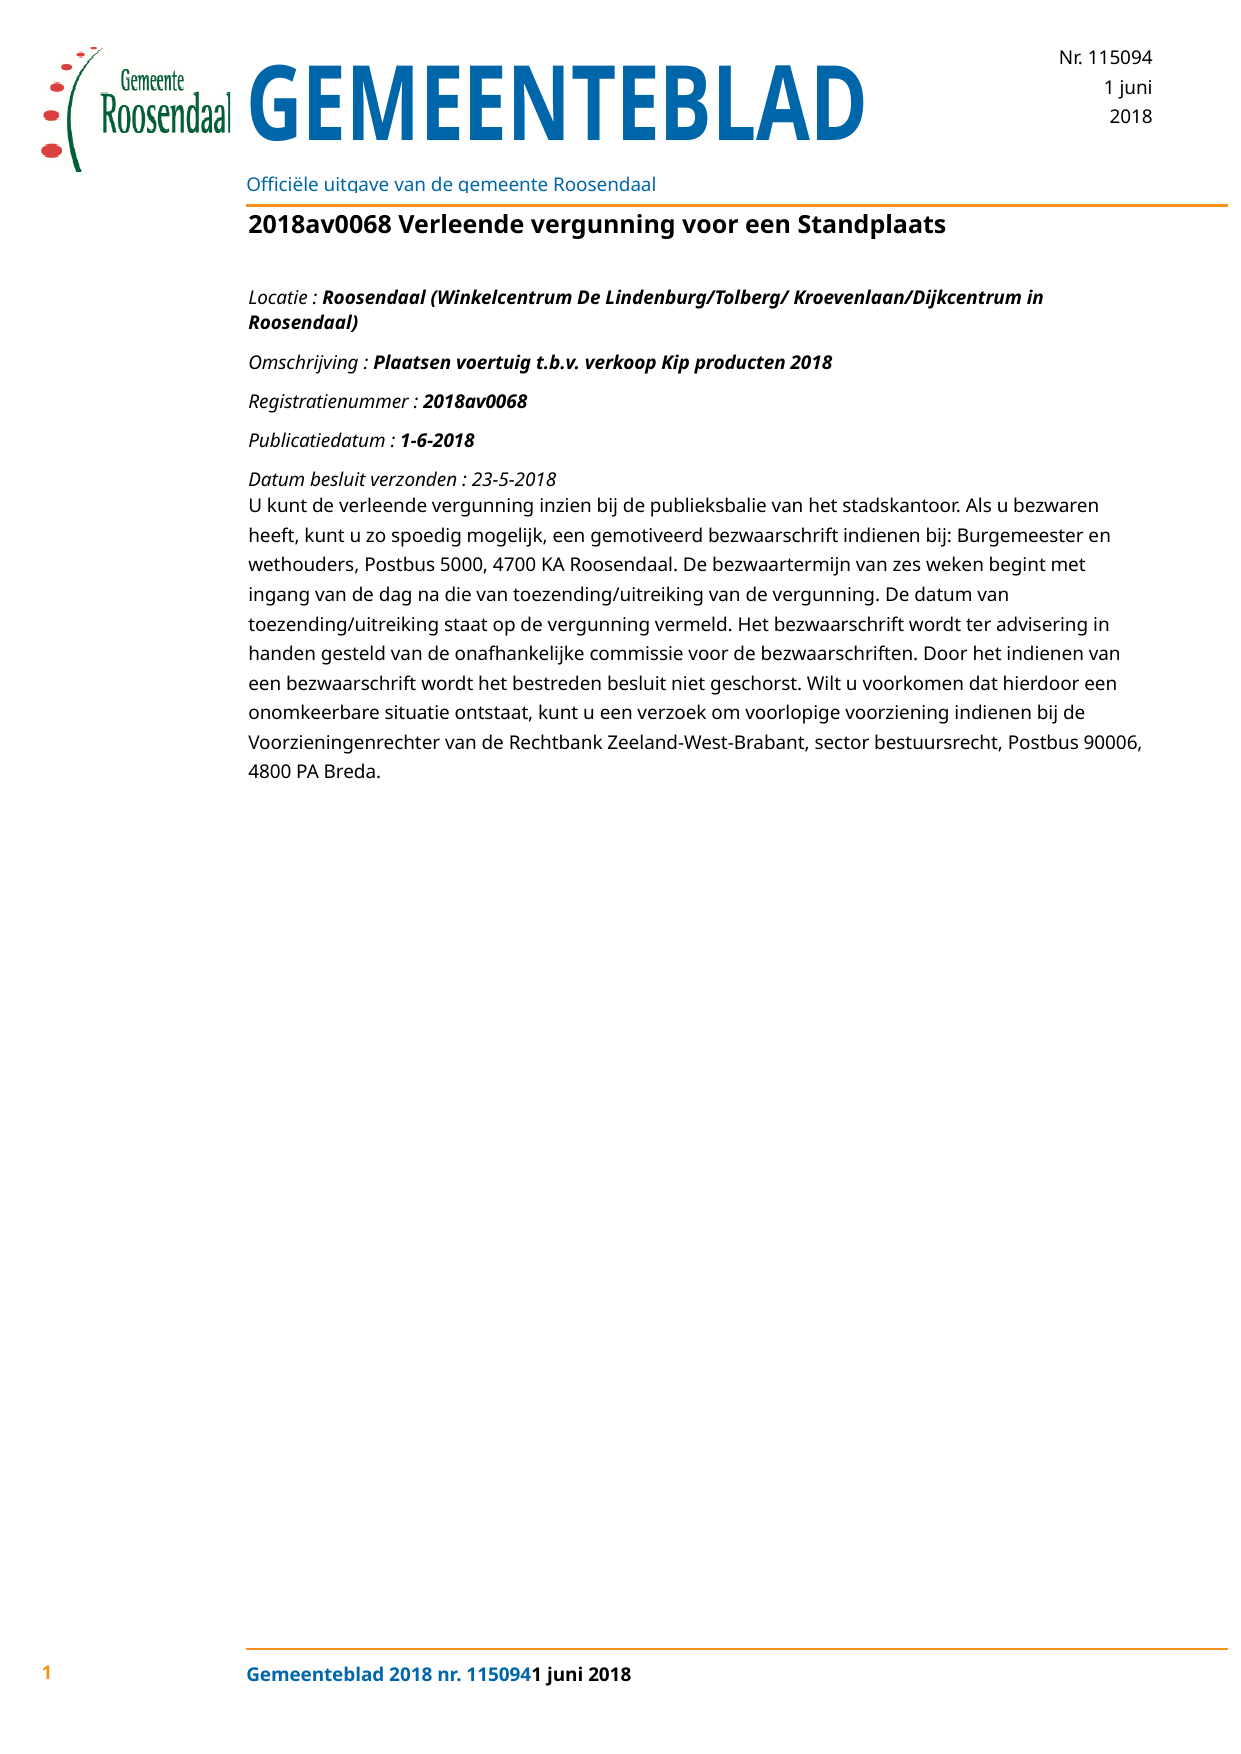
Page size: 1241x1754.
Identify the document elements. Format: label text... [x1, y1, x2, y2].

text Datum besluit verzonden : 23-5-2018 [248, 467, 1152, 492]
text Publicatiedatum : 1-6-2018 [248, 427, 1152, 453]
text 2018av0068 Verleende vergunning voor een Standplaats [248, 207, 1152, 241]
text U kunt de verleende vergunning inzien bij de publieksbalie van het stadskantoor. Als u bezwaren heeft, kunt u zo spoedig mogelijk, een gemotiveerd bezwaarschrift indienen bij: Burgemeester en wethouders, Postbus 5000, 4700 KA Roosendaal. De bezwaartermijn van zes weken begint met ingang van de dag na die van toezending/uitreiking van de vergunning. De datum van toezending/uitreiking staat op de vergunning vermeld. Het bezwaarschrift wordt ter advisering in handen gesteld van de onafhankelijke commissie voor de bezwaarschriften. Door het indienen van een bezwaarschrift wordt het bestreden besluit niet geschorst. Wilt u voorkomen dat hierdoor een onomkeerbare situatie ontstaat, kunt u een verzoek om voorlopige voorziening indienen bij de Voorzieningenrechter van de Rechtbank Zeeland-West-Brabant, sector bestuursrecht, Postbus 90006, 4800 PA Breda. [248, 492, 1152, 784]
picture [41, 47, 231, 172]
text Locatie : Roosendaal (Winkelcentrum De Lindenburg/Tolberg/ Kroevenlaan/Dijkcentrum in Roosendaal) [248, 284, 1152, 335]
text Omschrijving : Plaatsen voertuig t.b.v. verkoop Kip producten 2018 [248, 349, 1152, 374]
text Registratienummer : 2018av0068 [248, 388, 1152, 414]
